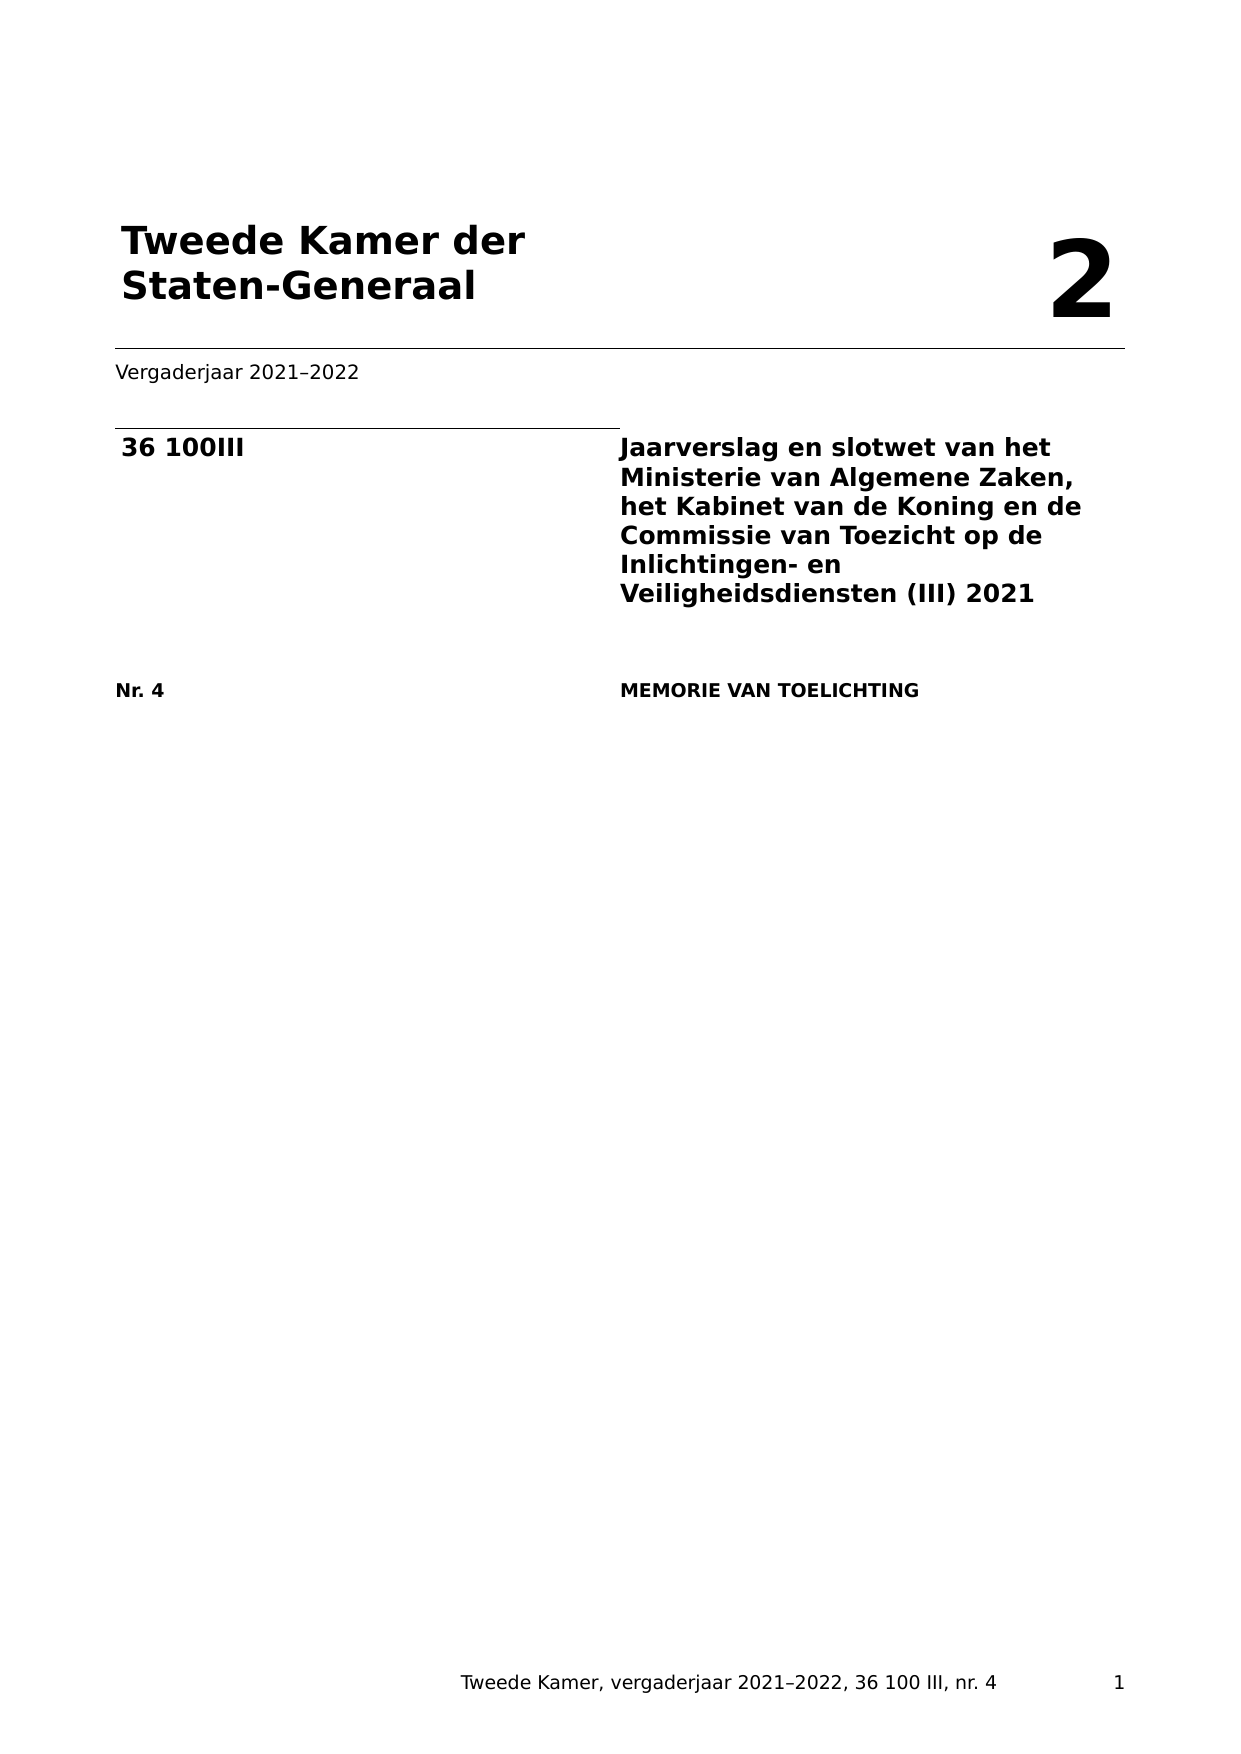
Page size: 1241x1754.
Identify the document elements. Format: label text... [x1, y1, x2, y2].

table_header Nr. 4 [115, 680, 620, 724]
table_header Memorie van toelichting [620, 680, 1125, 724]
table_header 36 100III [115, 429, 620, 614]
table_cell Vergaderjaar 2021–2022 [115, 349, 1125, 384]
table_header Jaarverslag en slotwet van het Ministerie van Algemene Zaken, het Kabinet van de Koning en de Commissie van Toezicht op de Inlichtingen- en Veiligheidsdiensten (III) 2021 [620, 428, 1125, 614]
table_header Tweede Kamer der Staten-Generaal [115, 213, 620, 348]
table_header 2 [620, 213, 1125, 348]
